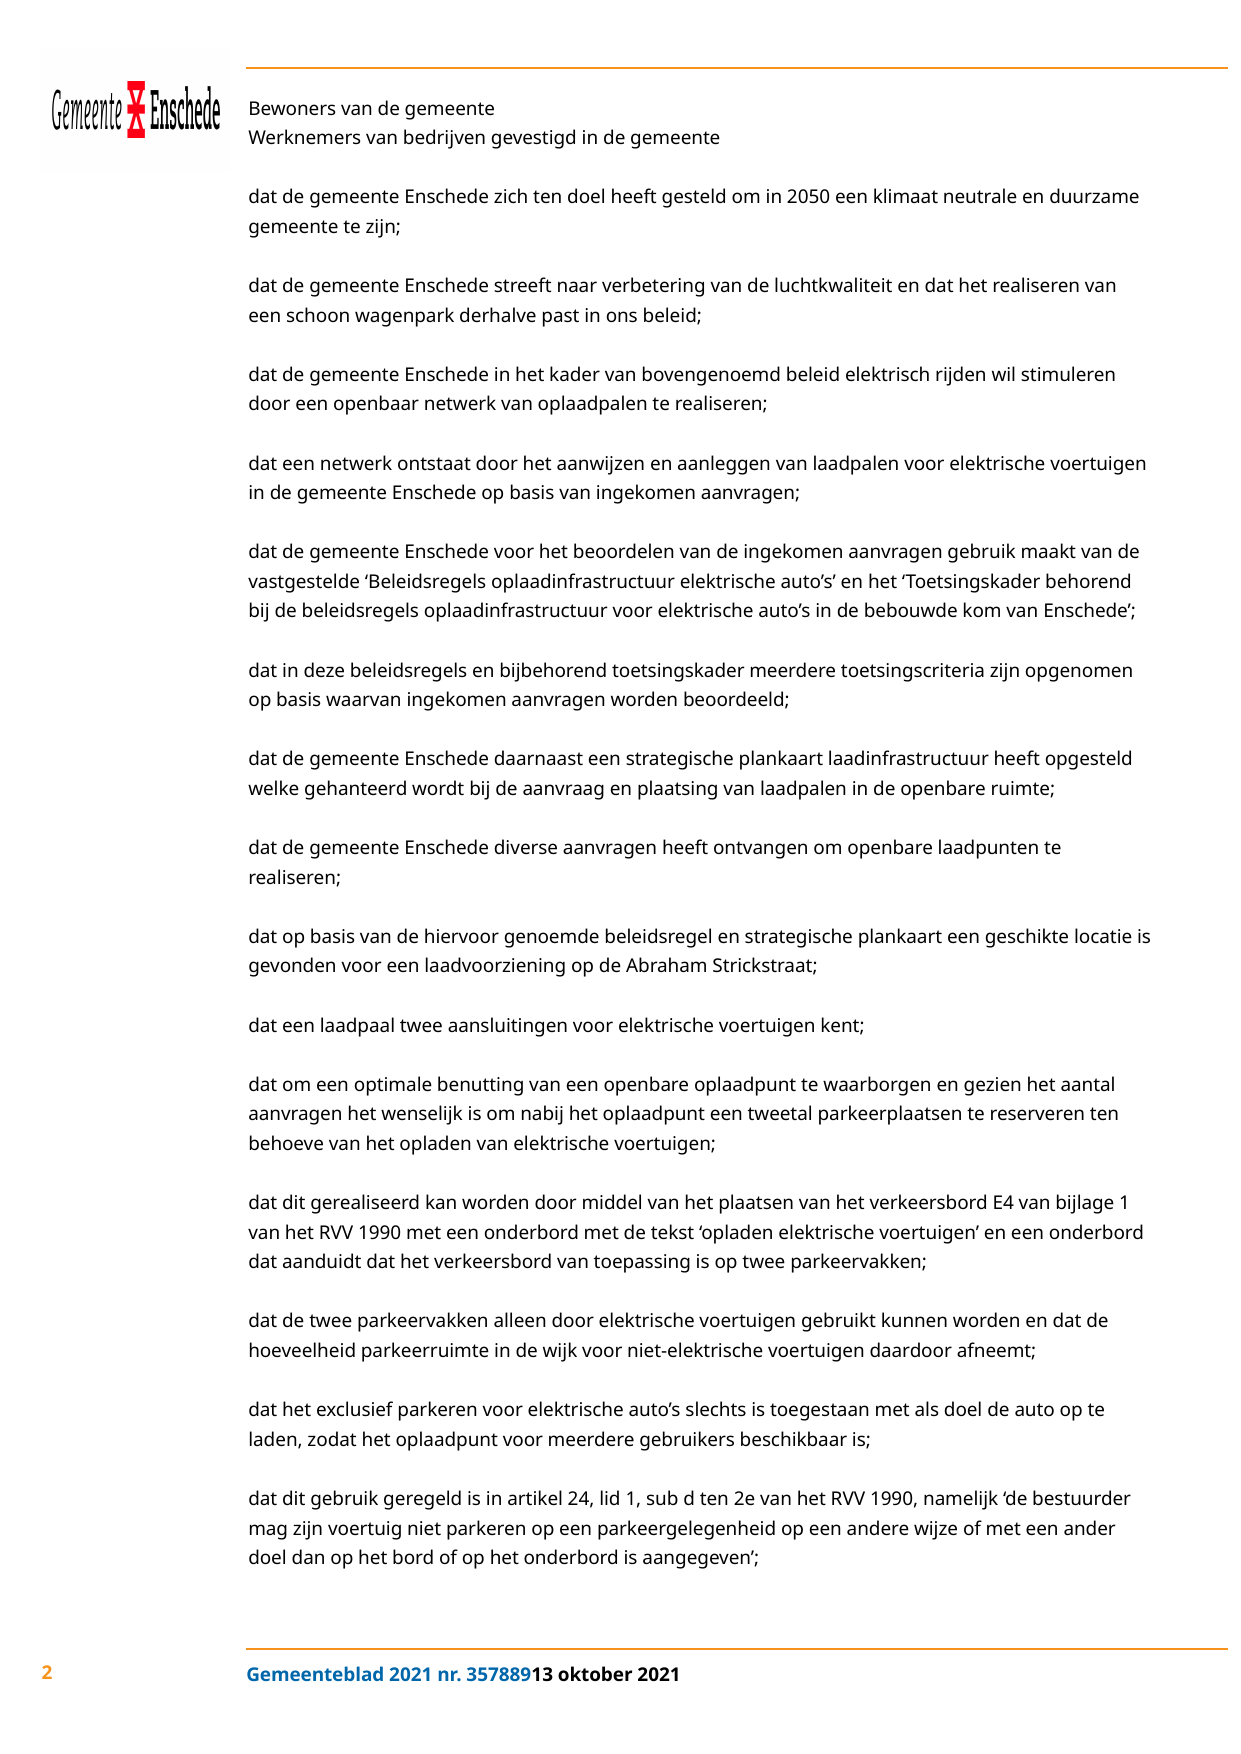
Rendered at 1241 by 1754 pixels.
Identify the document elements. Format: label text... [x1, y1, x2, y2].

text dat de twee parkeervakken alleen door elektrische voertuigen gebruikt kunnen worden en dat de hoeveelheid parkeerruimte in de wijk voor niet-elektrische voertuigen daardoor afneemt; [248, 1308, 1152, 1363]
text dat een netwerk ontstaat door het aanwijzen en aanleggen van laadpalen voor elektrische voertuigen in de gemeente Enschede op basis van ingekomen aanvragen; [248, 450, 1152, 505]
text dat de gemeente Enschede voor het beoordelen van de ingekomen aanvragen gebruik maakt van de vastgestelde ‘Beleidsregels oplaadinfrastructuur elektrische auto’s’ en het ‘Toetsingskader behorend bij de beleidsregels oplaadinfrastructuur voor elektrische auto’s in de bebouwde kom van Enschede’; [248, 538, 1152, 623]
text dat de gemeente Enschede zich ten doel heeft gesteld om in 2050 een klimaat neutrale en duurzame gemeente te zijn; [248, 183, 1152, 239]
text Werknemers van bedrijven gevestigd in de gemeente [248, 124, 1152, 150]
text dat de gemeente Enschede in het kader van bovengenoemd beleid elektrisch rijden wil stimuleren door een openbaar netwerk van oplaadpalen te realiseren; [248, 361, 1152, 416]
text dat de gemeente Enschede streeft naar verbetering van de luchtkwaliteit en dat het realiseren van een schoon wagenpark derhalve past in ons beleid; [248, 272, 1152, 328]
text dat het exclusief parkeren voor elektrische auto’s slechts is toegestaan met als doel de auto op te laden, zodat het oplaadpunt voor meerdere gebruikers beschikbaar is; [248, 1396, 1152, 1452]
text dat om een optimale benutting van een openbare oplaadpunt te waarborgen en gezien het aantal aanvragen het wenselijk is om nabij het oplaadpunt een tweetal parkeerplaatsen te reserveren ten behoeve van het opladen van elektrische voertuigen; [248, 1071, 1152, 1156]
text dat de gemeente Enschede daarnaast een strategische plankaart laadinfrastructuur heeft opgesteld welke gehanteerd wordt bij de aanvraag en plaatsing van laadpalen in de openbare ruimte; [248, 746, 1152, 801]
text dat op basis van de hiervoor genoemde beleidsregel en strategische plankaart een geschikte locatie is gevonden voor een laadvoorziening op de Abraham Strickstraat; [248, 923, 1152, 978]
text dat dit gerealiseerd kan worden door middel van het plaatsen van het verkeersbord E4 van bijlage 1 van het RVV 1990 met een onderbord met de tekst ‘opladen elektrische voertuigen’ en een onderbord dat aanduidt dat het verkeersbord van toepassing is op twee parkeervakken; [248, 1189, 1152, 1274]
text dat dit gebruik geregeld is in artikel 24, lid 1, sub d ten 2e van het RVV 1990, namelijk ‘de bestuurder mag zijn voertuig niet parkeren op een parkeergelegenheid op een andere wijze of met een ander doel dan op het bord of op het onderbord is aangegeven’; [248, 1485, 1152, 1570]
text dat een laadpaal twee aansluitingen voor elektrische voertuigen kent; [248, 1012, 1152, 1038]
picture [41, 47, 231, 172]
text dat de gemeente Enschede diverse aanvragen heeft ontvangen om openbare laadpunten te realiseren; [248, 834, 1152, 890]
text dat in deze beleidsregels en bijbehorend toetsingskader meerdere toetsingscriteria zijn opgenomen op basis waarvan ingekomen aanvragen worden beoordeeld; [248, 657, 1152, 712]
text Bewoners van de gemeente [248, 95, 1152, 121]
